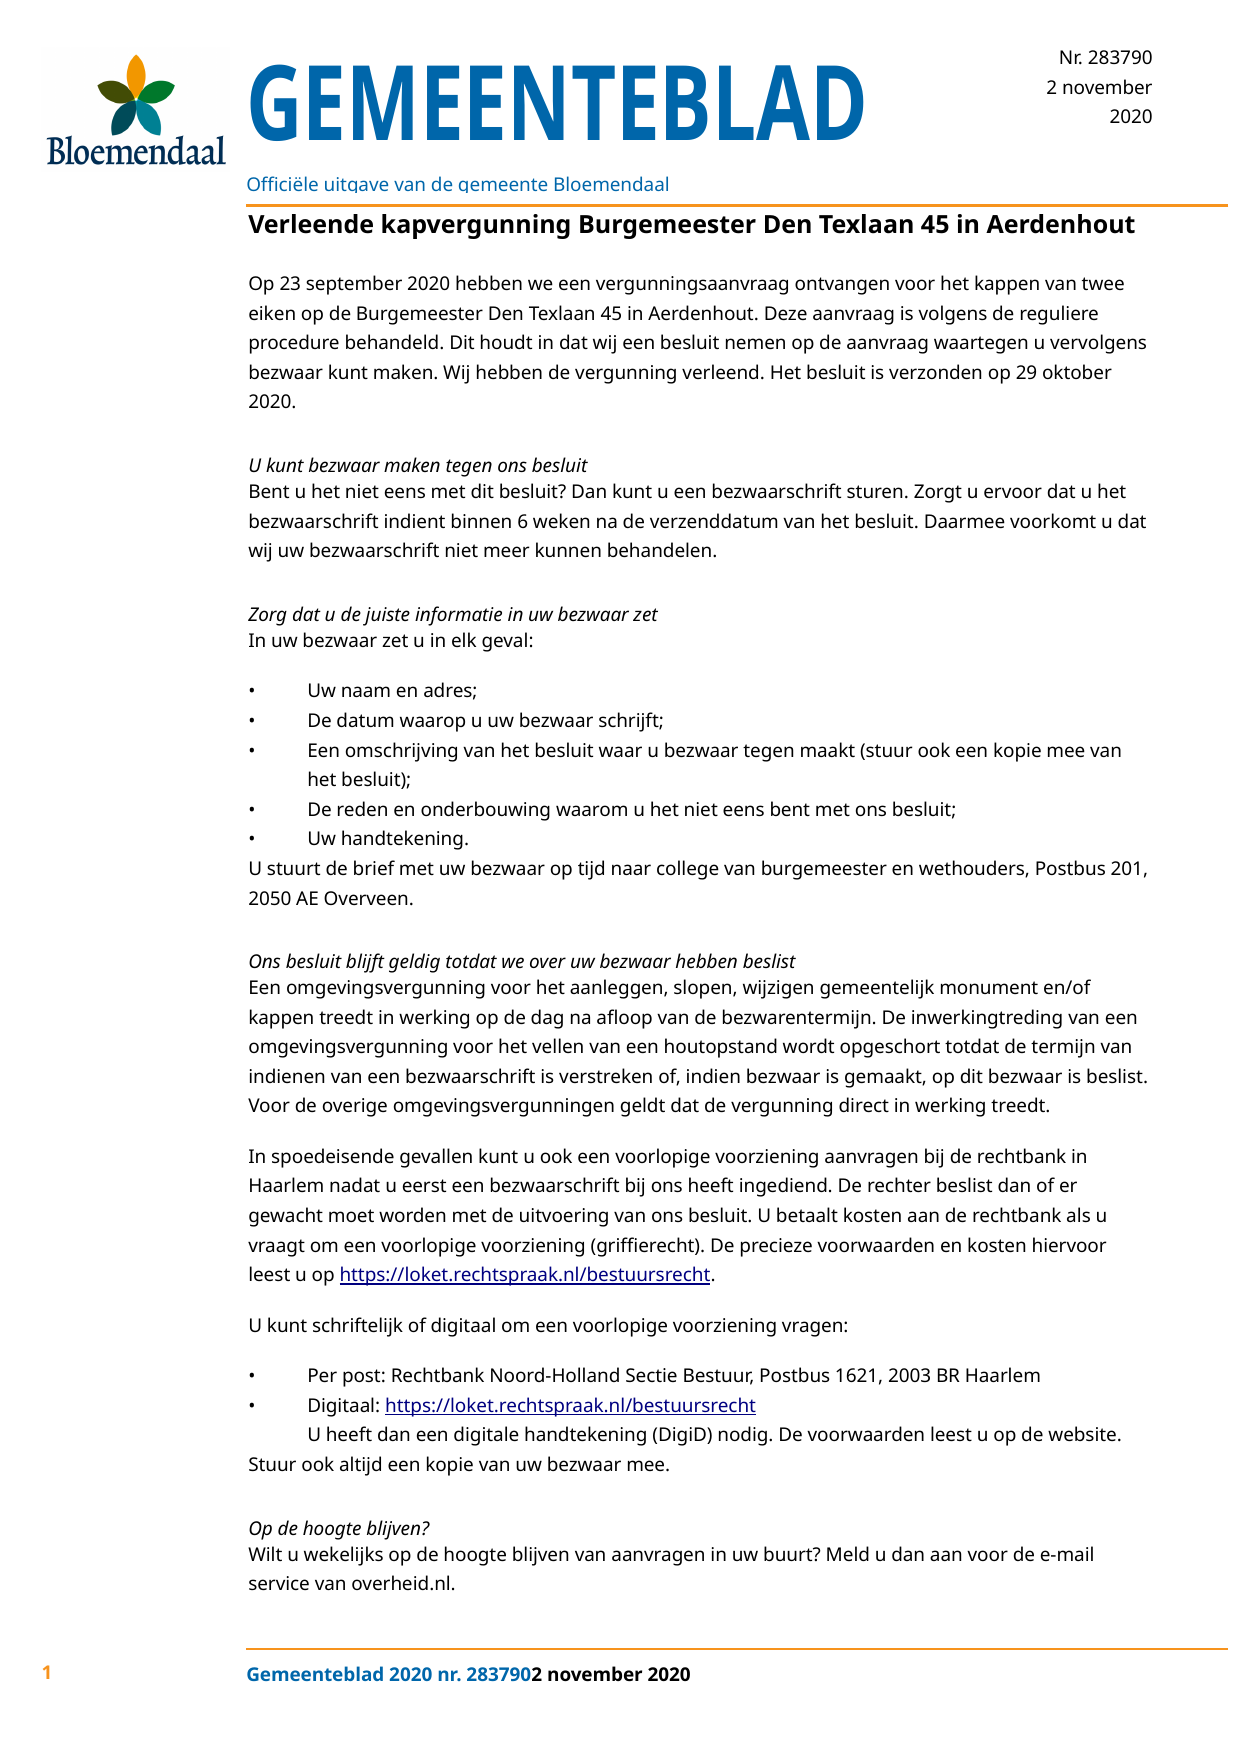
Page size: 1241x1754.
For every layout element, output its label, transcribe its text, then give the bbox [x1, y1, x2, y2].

list Per post: Rechtbank Noord-Holland Sectie Bestuur, Postbus 1621, 2003 BR Haarlem [248, 1362, 1152, 1388]
text Een omgevingsvergunning voor het aanleggen, slopen, wijzigen gemeentelijk monument en/of kappen treedt in werking op de dag na afloop van de bezwarentermijn. De inwerkingtreding van een omgevingsvergunning voor het vellen van een houtopstand wordt opgeschort totdat de termijn van indienen van een bezwaarschrift is verstreken of, indien bezwaar is gemaakt, op dit bezwaar is beslist. Voor de overige omgevingsvergunningen geldt dat de vergunning direct in werking treedt. [248, 974, 1152, 1118]
text U stuurt de brief met uw bezwaar op tijd naar college van burgemeester en wethouders, Postbus 201, 2050 AE Overveen. [248, 855, 1152, 910]
list U heeft dan een digitale handtekening (DigiD) nodig. De voorwaarden leest u op de website. [248, 1421, 1152, 1447]
list De datum waarop u uw bezwaar schrijft; [248, 707, 1152, 733]
text U kunt bezwaar maken tegen ons besluit [248, 453, 1152, 478]
text U kunt schriftelijk of digitaal om een voorlopige voorziening vragen: [248, 1312, 1152, 1338]
text Stuur ook altijd een kopie van uw bezwaar mee. [248, 1451, 1152, 1477]
list Uw naam en adres; [248, 678, 1152, 703]
picture [41, 47, 231, 172]
text In uw bezwaar zet u in elk geval: [248, 627, 1152, 653]
text Wilt u wekelijks op de hoogte blijven van aanvragen in uw buurt? Meld u dan aan voor de e-mail service van overheid.nl. [248, 1541, 1152, 1596]
list De reden en onderbouwing waarom u het niet eens bent met ons besluit; [248, 796, 1152, 822]
text Bent u het niet eens met dit besluit? Dan kunt u een bezwaarschrift sturen. Zorgt u ervoor dat u het bezwaarschrift indient binnen 6 weken na de verzenddatum van het besluit. Daarmee voorkomt u dat wij uw bezwaarschrift niet meer kunnen behandelen. [248, 478, 1152, 563]
text Verleende kapvergunning Burgemeester Den Texlaan 45 in Aerdenhout [248, 207, 1152, 241]
list Een omschrijving van het besluit waar u bezwaar tegen maakt (stuur ook een kopie mee van het besluit); [248, 737, 1152, 792]
list Digitaal: https://loket.rechtspraak.nl/bestuursrecht [248, 1392, 1152, 1418]
text In spoedeisende gevallen kunt u ook een voorlopige voorziening aanvragen bij de rechtbank in Haarlem nadat u eerst een bezwaarschrift bij ons heeft ingediend. De rechter beslist dan of er gewacht moet worden met de uitvoering van ons besluit. U betaalt kosten aan de rechtbank als u vraagt om een voorlopige voorziening (griffierecht). De precieze voorwaarden en kosten hiervoor leest u op https://loket.rechtspraak.nl/bestuursrecht. [248, 1143, 1152, 1287]
text Op de hoogte blijven? [248, 1515, 1152, 1541]
text Ons besluit blijft geldig totdat we over uw bezwaar hebben beslist [248, 949, 1152, 974]
text Op 23 september 2020 hebben we een vergunningsaanvraag ontvangen voor het kappen van twee eiken op de Burgemeester Den Texlaan 45 in Aerdenhout. Deze aanvraag is volgens de reguliere procedure behandeld. Dit houdt in dat wij een besluit nemen op de aanvraag waartegen u vervolgens bezwaar kunt maken. Wij hebben de vergunning verleend. Het besluit is verzonden op 29 oktober 2020. [248, 270, 1152, 414]
list Uw handtekening. [248, 826, 1152, 851]
text Zorg dat u de juiste informatie in uw bezwaar zet [248, 601, 1152, 627]
